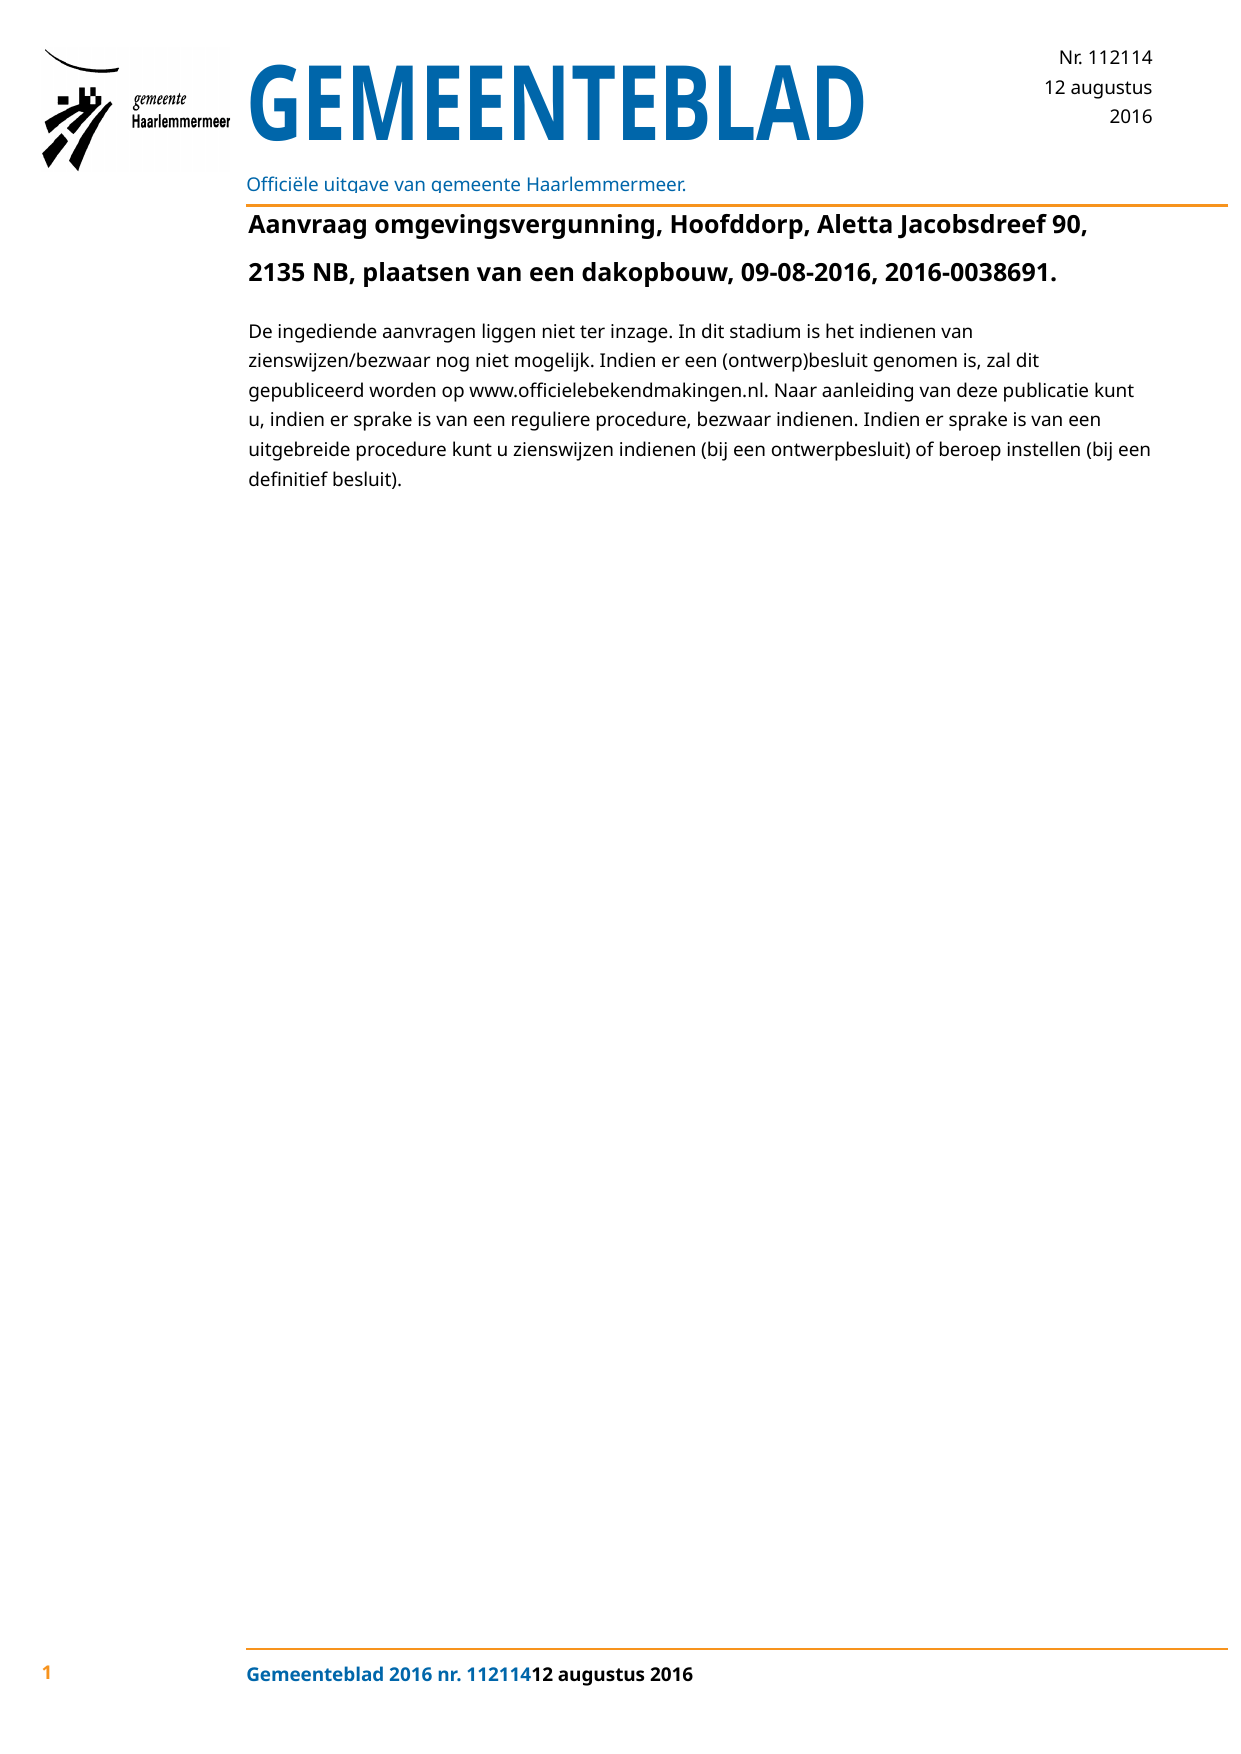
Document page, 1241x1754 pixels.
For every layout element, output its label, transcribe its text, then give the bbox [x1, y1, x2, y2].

text De ingediende aanvragen liggen niet ter inzage. In dit stadium is het indienen van zienswijzen/bezwaar nog niet mogelijk. Indien er een (ontwerp)besluit genomen is, zal dit gepubliceerd worden op www.officielebekendmakingen.nl. Naar aanleiding van deze publicatie kunt u, indien er sprake is van een reguliere procedure, bezwaar indienen. Indien er sprake is van een uitgebreide procedure kunt u zienswijzen indienen (bij een ontwerpbesluit) of beroep instellen (bij een definitief besluit). [248, 318, 1152, 492]
text Aanvraag omgevingsvergunning, Hoofddorp, Aletta Jacobsdreef 90, 2135 NB, plaatsen van een dakopbouw, 09-08-2016, 2016-0038691. [248, 207, 1152, 288]
picture [41, 47, 231, 172]
